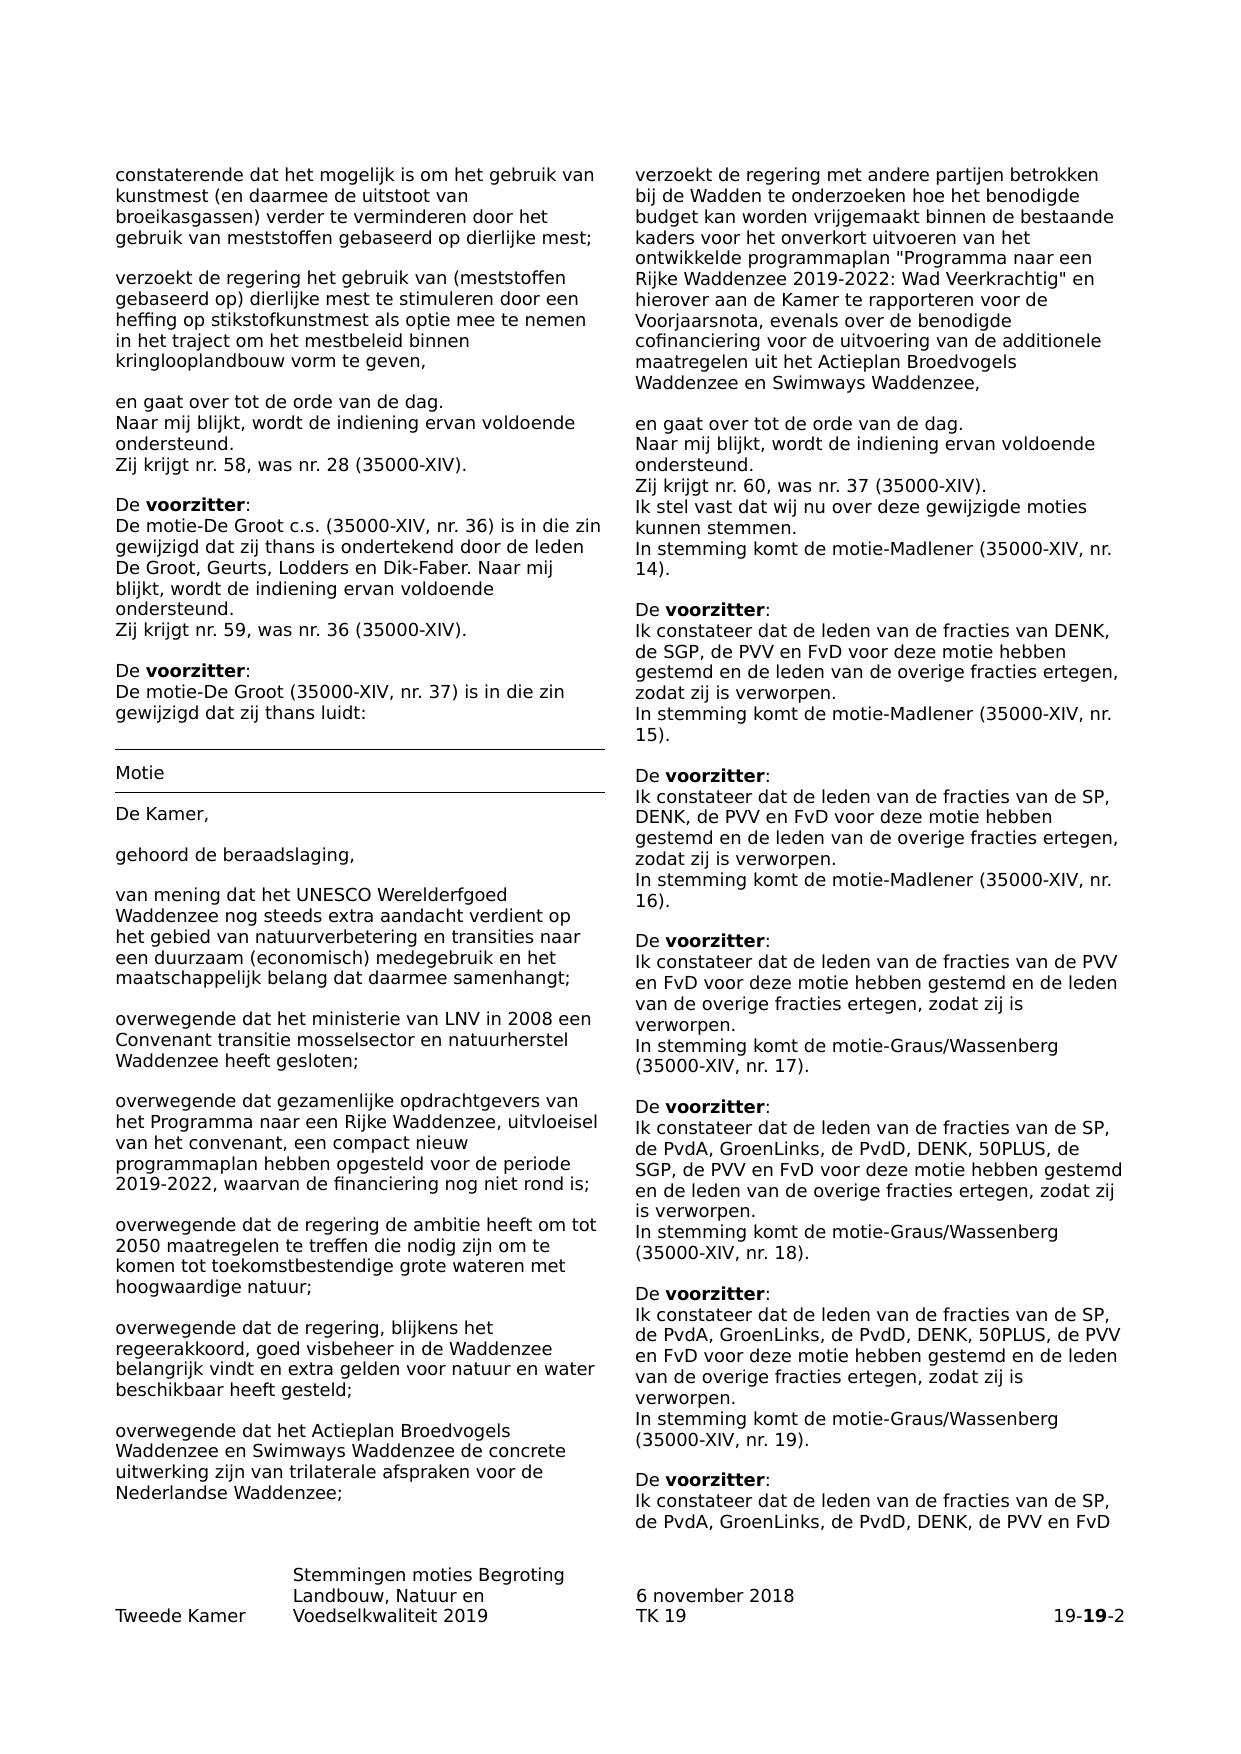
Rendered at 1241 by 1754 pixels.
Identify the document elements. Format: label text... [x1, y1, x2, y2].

text De voorzitter: [115, 661, 605, 682]
text In stemming komt de motie-Graus/Wassenberg (35000-XIV, nr. 17). [635, 1035, 1125, 1077]
text De motie-De Groot (35000-XIV, nr. 37) is in die zin gewijzigd dat zij thans luidt: [115, 682, 605, 723]
text Motie [115, 763, 605, 784]
text Zij krijgt nr. 58, was nr. 28 (35000-XIV). [115, 454, 605, 475]
text overwegende dat de regering, blijkens het regeerakkoord, goed visbeheer in de Waddenzee belangrijk vindt en extra gelden voor natuur en water beschikbaar heeft gesteld; [115, 1318, 605, 1401]
text en gaat over tot de orde van de dag. [635, 413, 1125, 434]
text De Kamer, [115, 804, 605, 824]
text overwegende dat gezamenlijke opdrachtgevers van het Programma naar een Rijke Waddenzee, uitvloeisel van het convenant, een compact nieuw programmaplan hebben opgesteld voor de periode 2019-2022, waarvan de financiering nog niet rond is; [115, 1091, 605, 1195]
text In stemming komt de motie-Madlener (35000-XIV, nr. 14). [635, 538, 1125, 580]
text De voorzitter: [635, 1470, 1125, 1491]
text overwegende dat de regering de ambitie heeft om tot 2050 maatregelen te treffen die nodig zijn om te komen tot toekomstbestendige grote wateren met hoogwaardige natuur; [115, 1215, 605, 1298]
text Ik constateer dat de leden van de fracties van de SP, de PvdA, GroenLinks, de PvdD, DENK, 50PLUS, de PVV en FvD voor deze motie hebben gestemd en de leden van de overige fracties ertegen, zodat zij is verworpen. [635, 1304, 1125, 1408]
text In stemming komt de motie-Madlener (35000-XIV, nr. 15). [635, 704, 1125, 746]
text Zij krijgt nr. 59, was nr. 36 (35000-XIV). [115, 620, 605, 641]
text Naar mij blijkt, wordt de indiening ervan voldoende ondersteund. [115, 413, 605, 454]
text Ik stel vast dat wij nu over deze gewijzigde moties kunnen stemmen. [635, 497, 1125, 538]
text In stemming komt de motie-Graus/Wassenberg (35000-XIV, nr. 19). [635, 1408, 1125, 1450]
text Ik constateer dat de leden van de fracties van de SP, de PvdA, GroenLinks, de PvdD, DENK, 50PLUS, de SGP, de PVV en FvD voor deze motie hebben gestemd en de leden van de overige fracties ertegen, zodat zij is verworpen. [635, 1118, 1125, 1222]
text Ik constateer dat de leden van de fracties van DENK, de SGP, de PVV en FvD voor deze motie hebben gestemd en de leden van de overige fracties ertegen, zodat zij is verworpen. [635, 621, 1125, 704]
text Ik constateer dat de leden van de fracties van de SP, de PvdA, GroenLinks, de PvdD, DENK, de PVV en FvD [635, 1491, 1125, 1533]
text In stemming komt de motie-Madlener (35000-XIV, nr. 16). [635, 870, 1125, 911]
text en gaat over tot de orde van de dag. [115, 392, 605, 413]
text De voorzitter: [635, 600, 1125, 621]
text gehoord de beraadslaging, [115, 844, 605, 865]
text Ik constateer dat de leden van de fracties van de SP, DENK, de PVV en FvD voor deze motie hebben gestemd en de leden van de overige fracties ertegen, zodat zij is verworpen. [635, 786, 1125, 870]
text De voorzitter: [635, 1284, 1125, 1304]
text De voorzitter: [115, 495, 605, 516]
text verzoekt de regering met andere partijen betrokken bij de Wadden te onderzoeken hoe het benodigde budget kan worden vrijgemaakt binnen de bestaande kaders voor het onverkort uitvoeren van het ontwikkelde programmaplan "Programma naar een Rijke Waddenzee 2019-2022: Wad Veerkrachtig" en hierover aan de Kamer te rapporteren voor de Voorjaarsnota, evenals over de benodigde cofinanciering voor de uitvoering van de additionele maatregelen uit het Actieplan Broedvogels Waddenzee en Swimways Waddenzee, [635, 165, 1125, 393]
text De voorzitter: [635, 931, 1125, 952]
text De motie-De Groot c.s. (35000-XIV, nr. 36) is in die zin gewijzigd dat zij thans is ondertekend door de leden De Groot, Geurts, Lodders en Dik-Faber. Naar mij blijkt, wordt de indiening ervan voldoende ondersteund. [115, 516, 605, 620]
text verzoekt de regering het gebruik van (meststoffen gebaseerd op) dierlijke mest te stimuleren door een heffing op stikstofkunstmest als optie mee te nemen in het traject om het mestbeleid binnen kringlooplandbouw vorm te geven, [115, 268, 605, 372]
text constaterende dat het mogelijk is om het gebruik van kunstmest (en daarmee de uitstoot van broeikasgassen) verder te verminderen door het gebruik van meststoffen gebaseerd op dierlijke mest; [115, 165, 605, 248]
text Zij krijgt nr. 60, was nr. 37 (35000-XIV). [635, 476, 1125, 497]
text De voorzitter: [635, 1097, 1125, 1118]
text De voorzitter: [635, 766, 1125, 786]
text In stemming komt de motie-Graus/Wassenberg (35000-XIV, nr. 18). [635, 1222, 1125, 1264]
text Naar mij blijkt, wordt de indiening ervan voldoende ondersteund. [635, 434, 1125, 476]
text Ik constateer dat de leden van de fracties van de PVV en FvD voor deze motie hebben gestemd en de leden van de overige fracties ertegen, zodat zij is verworpen. [635, 952, 1125, 1035]
text overwegende dat het Actieplan Broedvogels Waddenzee en Swimways Waddenzee de concrete uitwerking zijn van trilaterale afspraken voor de Nederlandse Waddenzee; [115, 1421, 605, 1503]
text van mening dat het UNESCO Werelderfgoed Waddenzee nog steeds extra aandacht verdient op het gebied van natuurverbetering en transities naar een duurzaam (economisch) medegebruik en het maatschappelijk belang dat daarmee samenhangt; [115, 885, 605, 989]
text overwegende dat het ministerie van LNV in 2008 een Convenant transitie mosselsector en natuurherstel Waddenzee heeft gesloten; [115, 1009, 605, 1071]
